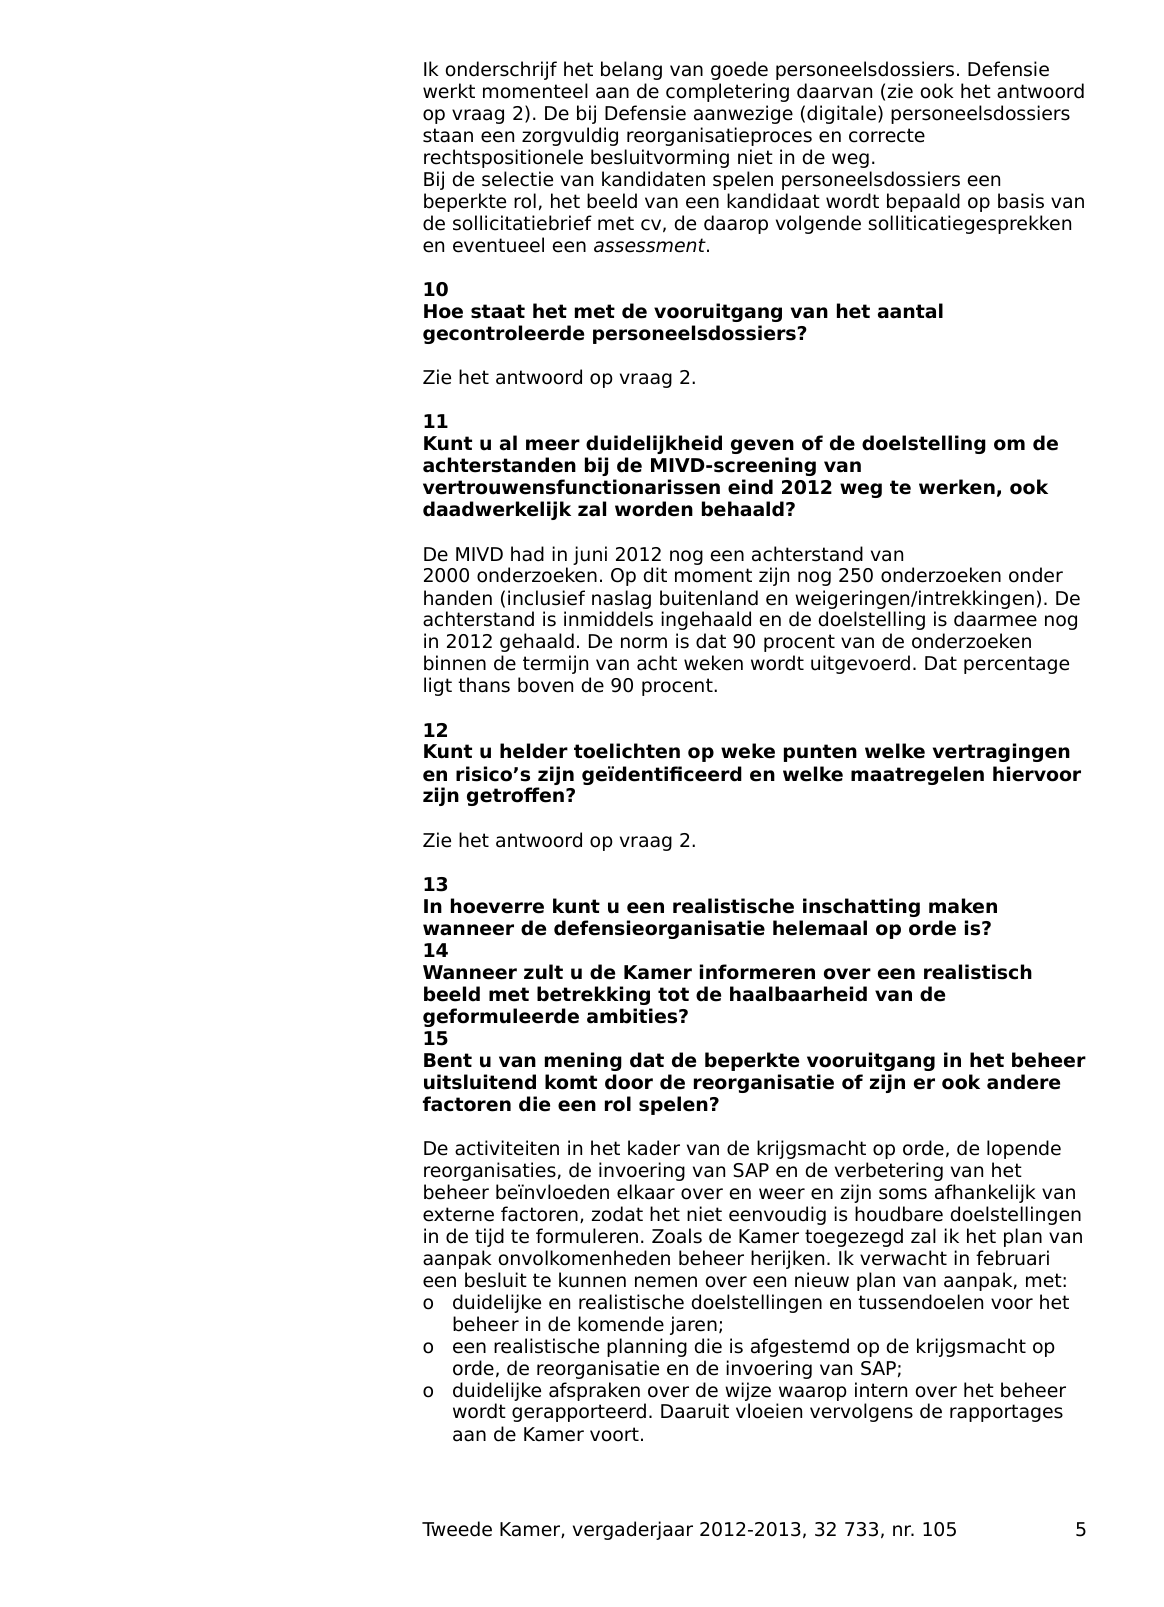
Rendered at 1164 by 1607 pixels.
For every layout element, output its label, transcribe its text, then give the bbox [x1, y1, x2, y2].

text De activiteiten in het kader van de krijgsmacht op orde, de lopende reorganisaties, de invoering van SAP en de verbetering van het beheer beïnvloeden elkaar over en weer en zijn soms afhankelijk van externe factoren, zodat het niet eenvoudig is houdbare doelstellingen in de tijd te formuleren. Zoals de Kamer toegezegd zal ik het plan van aanpak onvolkomenheden beheer herijken. Ik verwacht in februari een besluit te kunnen nemen over een nieuw plan van aanpak, met: [422, 1138, 1087, 1292]
text o duidelijke afspraken over de wijze waarop intern over het beheer wordt gerapporteerd. Daaruit vloeien vervolgens de rapportages aan de Kamer voort. [422, 1379, 1087, 1445]
text In hoeverre kunt u een realistische inschatting maken wanneer de defensieorganisatie helemaal op orde is? [422, 896, 1087, 940]
text Zie het antwoord op vraag 2. [422, 367, 1087, 389]
text o een realistische planning die is afgestemd op de krijgsmacht op orde, de reorganisatie en de invoering van SAP; [422, 1336, 1087, 1379]
text 13 [422, 874, 1087, 896]
text 11 [422, 411, 1087, 433]
text Bij de selectie van kandidaten spelen personeelsdossiers een beperkte rol, het beeld van een kandidaat wordt bepaald op basis van de sollicitatiebrief met cv, de daarop volgende solliticatiegesprekken en eventueel een assessment. [422, 169, 1087, 257]
text o duidelijke en realistische doelstellingen en tussendoelen voor het beheer in de komende jaren; [422, 1292, 1087, 1336]
text 14 [422, 940, 1087, 962]
text De MIVD had in juni 2012 nog een achterstand van 2000 onderzoeken. Op dit moment zijn nog 250 onderzoeken onder handen (inclusief naslag buitenland en weigeringen/intrekkingen). De achterstand is inmiddels ingehaald en de doelstelling is daarmee nog in 2012 gehaald. De norm is dat 90 procent van de onderzoeken binnen de termijn van acht weken wordt uitgevoerd. Dat percentage ligt thans boven de 90 procent. [422, 543, 1087, 697]
text Bent u van mening dat de beperkte vooruitgang in het beheer uitsluitend komt door de reorganisatie of zijn er ook andere factoren die een rol spelen? [422, 1049, 1087, 1116]
text 15 [422, 1028, 1087, 1049]
text Wanneer zult u de Kamer informeren over een realistisch beeld met betrekking tot de haalbaarheid van de geformuleerde ambities? [422, 962, 1087, 1028]
text Zie het antwoord op vraag 2. [422, 829, 1087, 852]
text Hoe staat het met de vooruitgang van het aantal gecontroleerde personeelsdossiers? [422, 301, 1087, 345]
text 12 [422, 719, 1087, 741]
text 10 [422, 279, 1087, 301]
text Ik onderschrijf het belang van goede personeelsdossiers. Defensie werkt momenteel aan de completering daarvan (zie ook het antwoord op vraag 2). De bij Defensie aanwezige (digitale) personeelsdossiers staan een zorgvuldig reorganisatieproces en correcte rechtspositionele besluitvorming niet in de weg. [422, 59, 1087, 169]
text Kunt u helder toelichten op weke punten welke vertragingen en risico’s zijn geïdentificeerd en welke maatregelen hiervoor zijn getroffen? [422, 741, 1087, 807]
text Kunt u al meer duidelijkheid geven of de doelstelling om de achterstanden bij de MIVD-screening van vertrouwensfunctionarissen eind 2012 weg te werken, ook daadwerkelijk zal worden behaald? [422, 433, 1087, 521]
